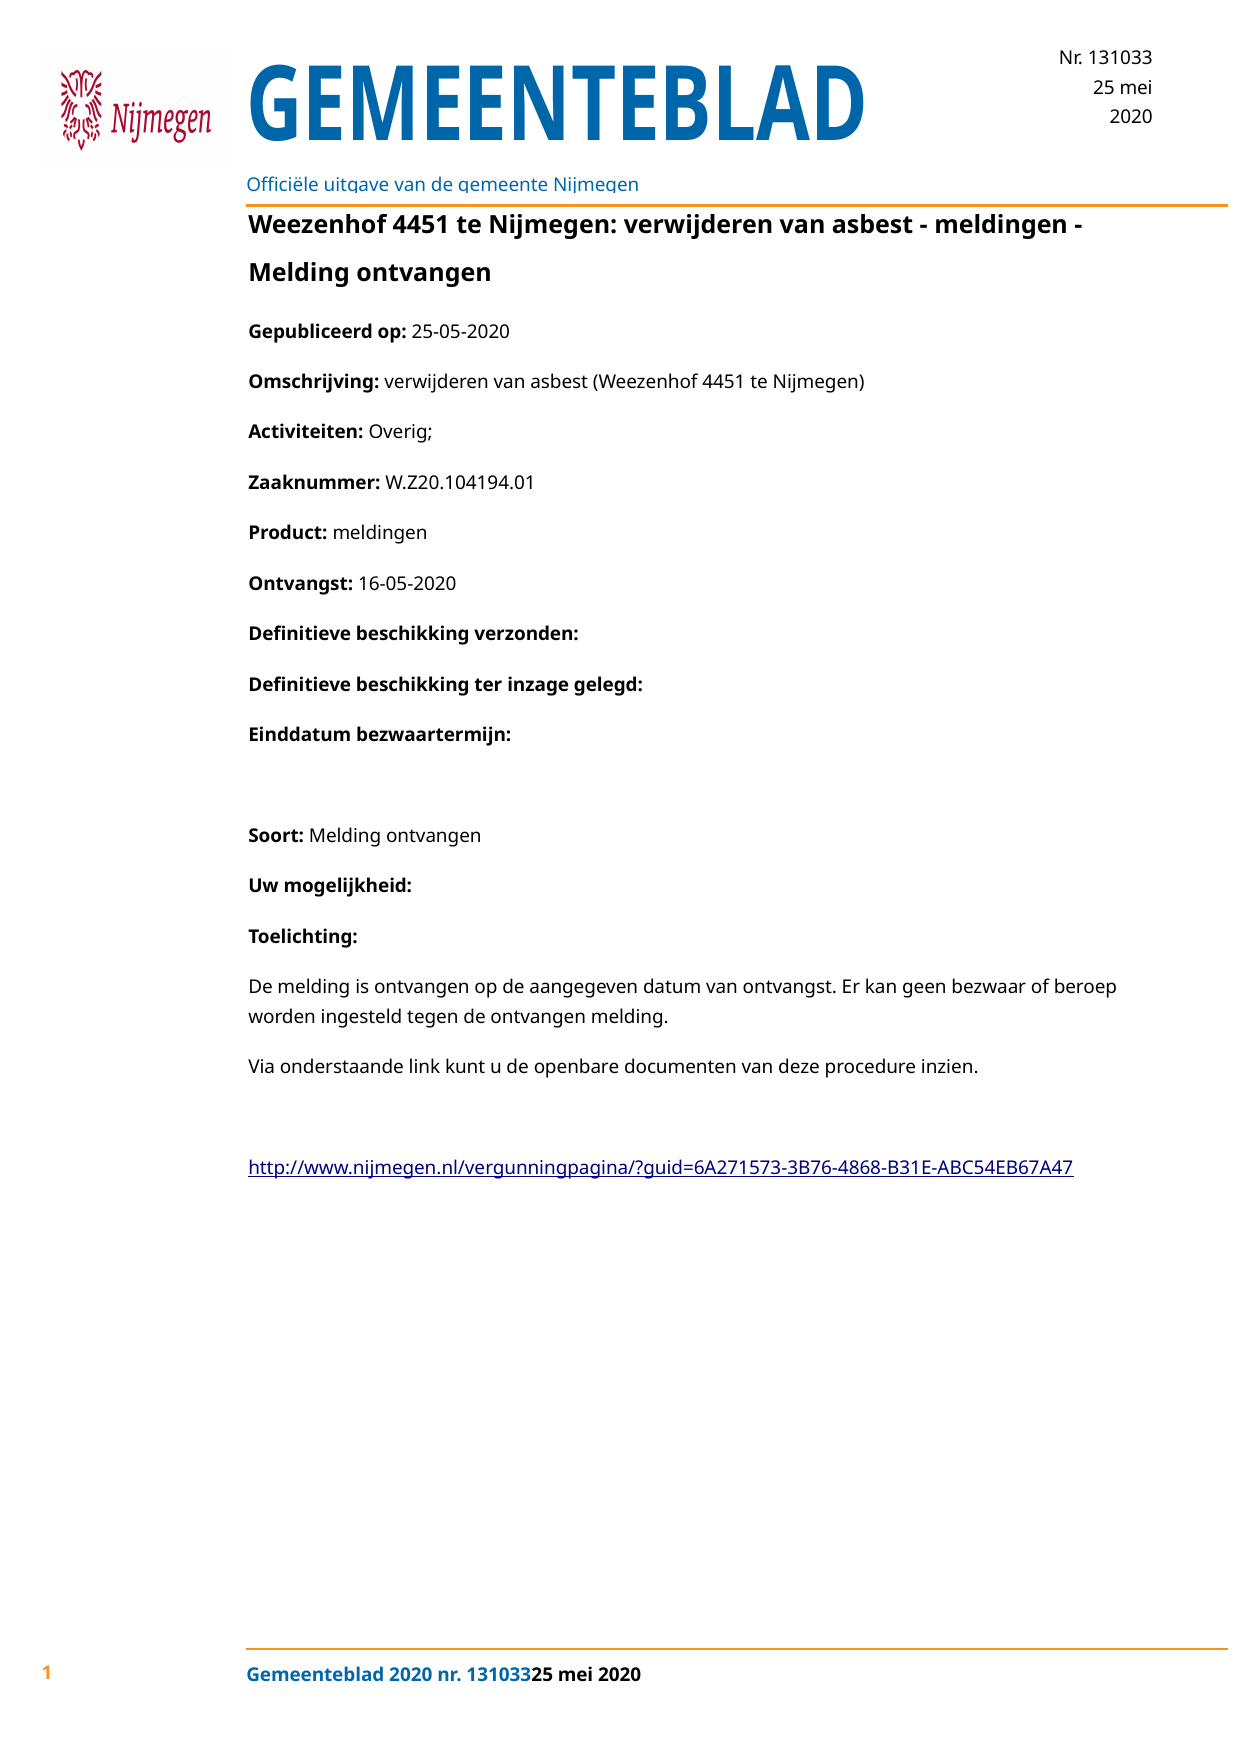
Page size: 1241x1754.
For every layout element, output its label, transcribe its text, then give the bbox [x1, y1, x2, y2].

text Definitieve beschikking ter inzage gelegd: [248, 671, 1152, 697]
text Omschrijving: verwijderen van asbest (Weezenhof 4451 te Nijmegen) [248, 368, 1152, 394]
text Zaaknummer: W.Z20.104194.01 [248, 469, 1152, 495]
text Activiteiten: Overig; [248, 419, 1152, 444]
text Product: meldingen [248, 519, 1152, 545]
text Toelichting: [248, 923, 1152, 949]
text Ontvangst: 16-05-2020 [248, 570, 1152, 596]
text Einddatum bezwaartermijn: [248, 721, 1152, 747]
text Definitieve beschikking verzonden: [248, 620, 1152, 646]
picture [41, 47, 231, 172]
text Weezenhof 4451 te Nijmegen: verwijderen van asbest - meldingen - Melding ontvangen [248, 207, 1152, 288]
text Soort: Melding ontvangen [248, 822, 1152, 848]
text Uw mogelijkheid: [248, 872, 1152, 898]
text De melding is ontvangen op de aangegeven datum van ontvangst. Er kan geen bezwaar of beroep worden ingesteld tegen de ontvangen melding. [248, 973, 1152, 1029]
text Gepubliceerd op: 25-05-2020 [248, 318, 1152, 344]
text http://www.nijmegen.nl/vergunningpagina/?guid=6A271573-3B76-4868-B31E-ABC54EB67A47 [248, 1154, 1152, 1180]
text Via onderstaande link kunt u de openbare documenten van deze procedure inzien. [248, 1053, 1152, 1079]
